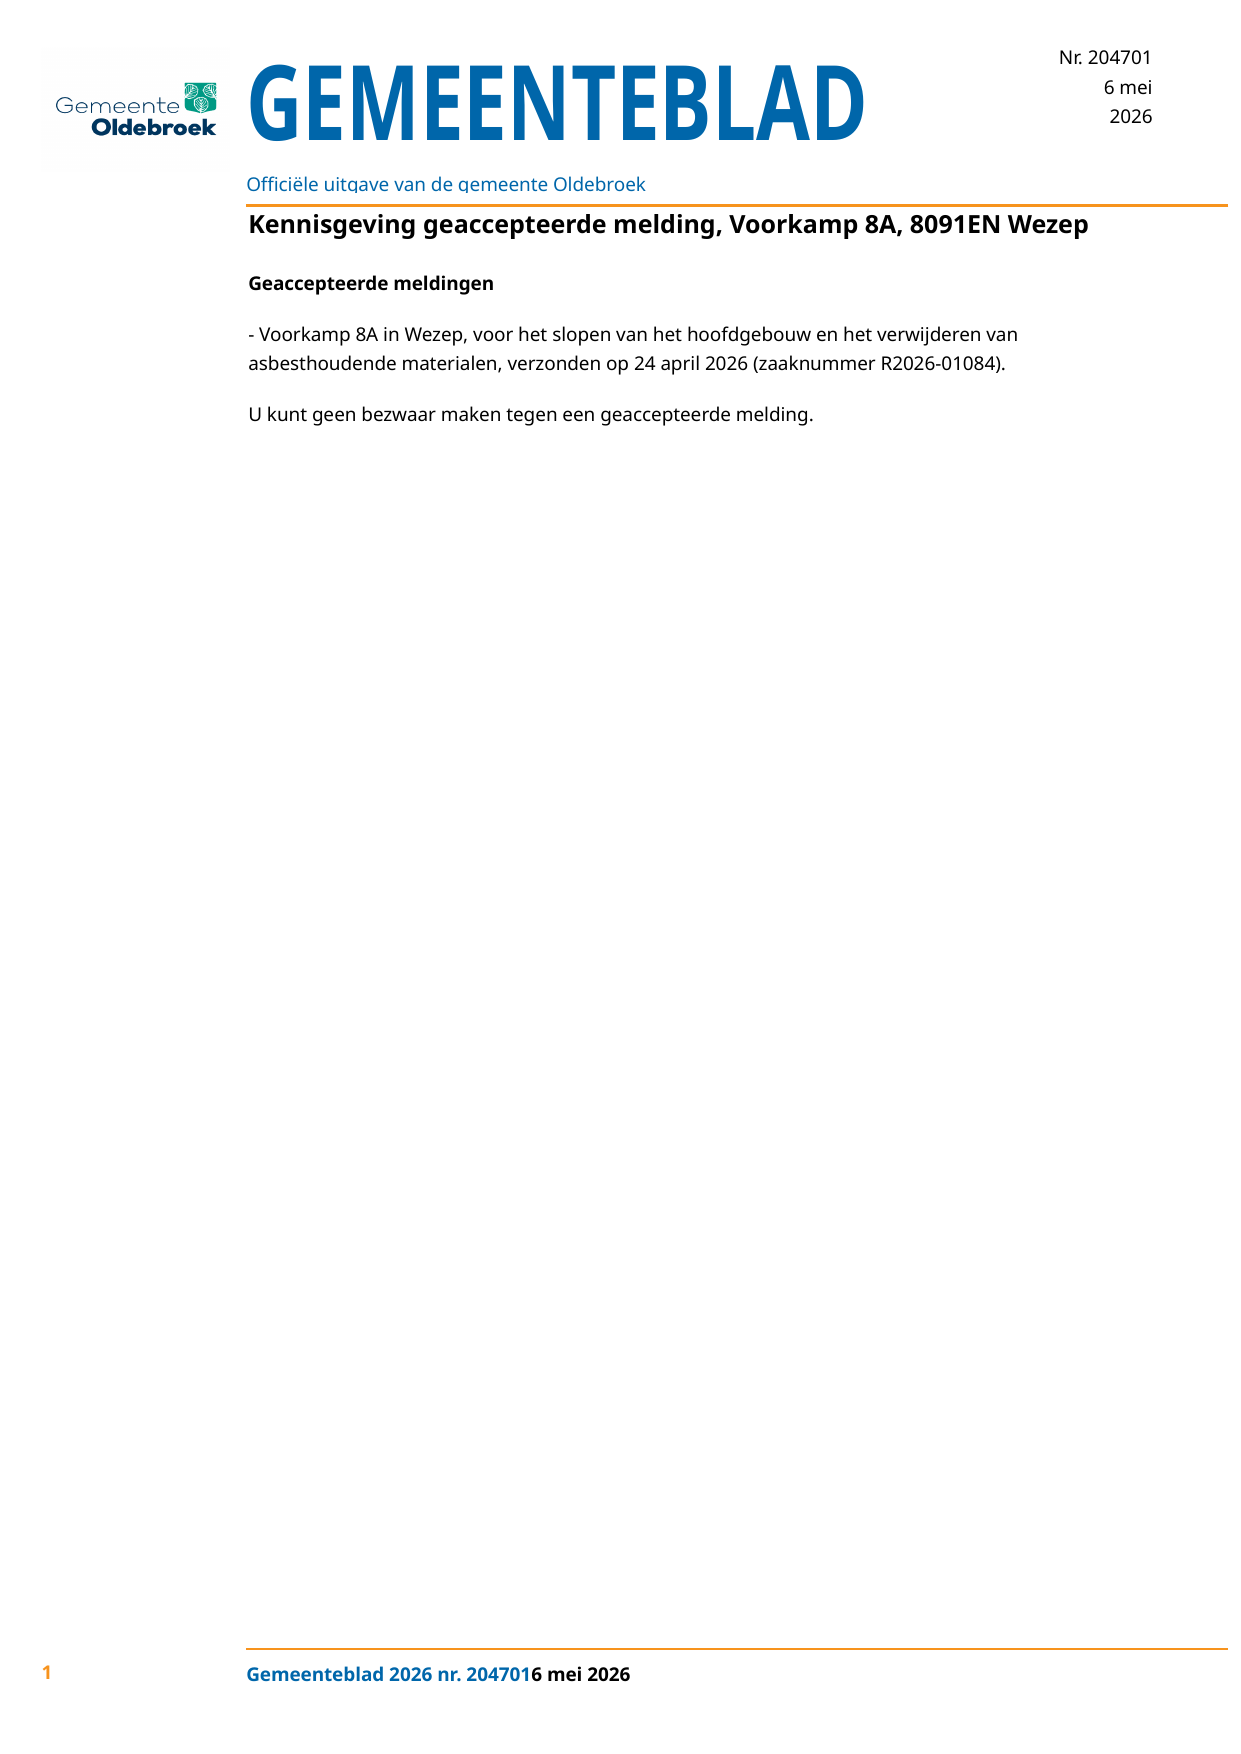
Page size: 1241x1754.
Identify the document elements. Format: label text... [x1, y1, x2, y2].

text Geaccepteerde meldingen [248, 270, 1152, 296]
picture [41, 47, 231, 172]
text Kennisgeving geaccepteerde melding, Voorkamp 8A, 8091EN Wezep [248, 207, 1152, 241]
text U kunt geen bezwaar maken tegen een geaccepteerde melding. [248, 401, 1152, 426]
text - Voorkamp 8A in Wezep, voor het slopen van het hoofdgebouw en het verwijderen van asbesthoudende materialen, verzonden op 24 april 2026 (zaaknummer R2026-01084). [248, 321, 1152, 376]
